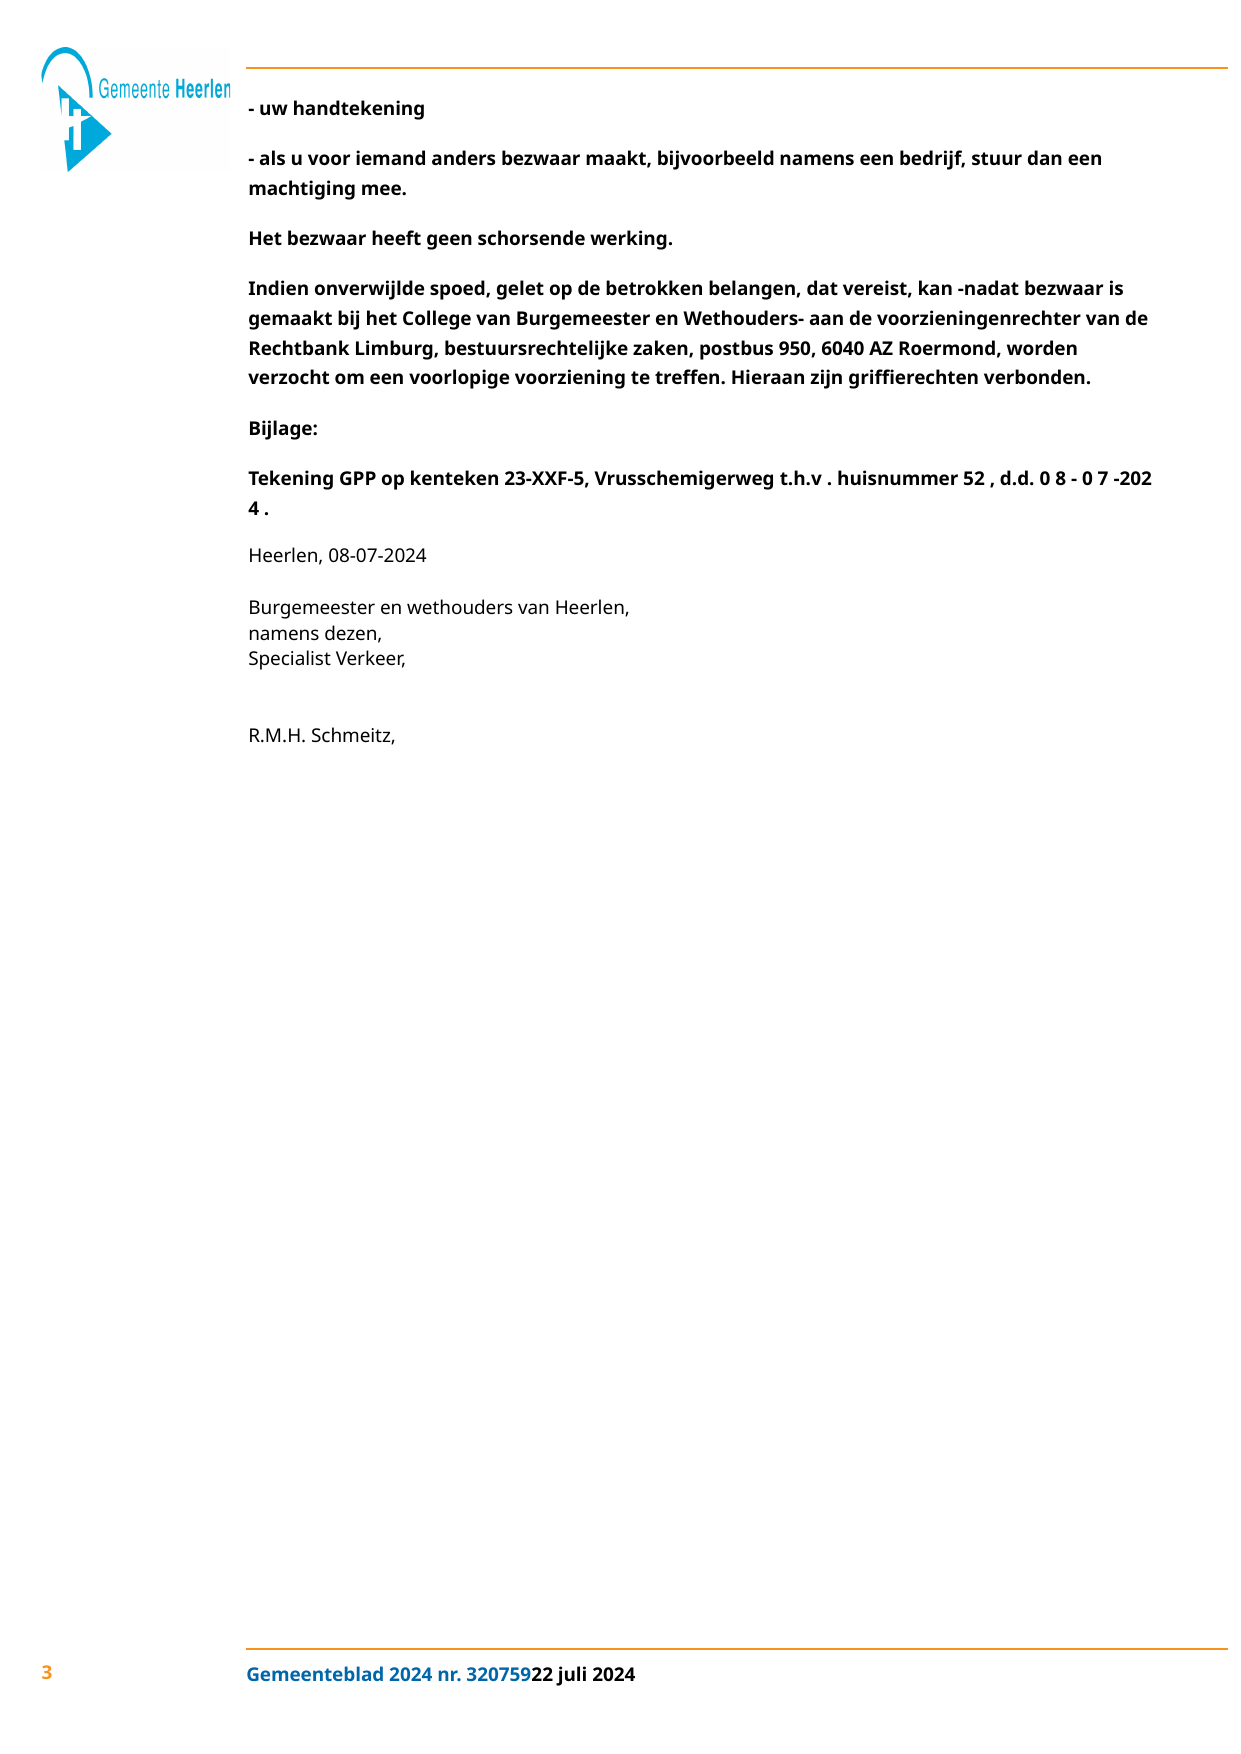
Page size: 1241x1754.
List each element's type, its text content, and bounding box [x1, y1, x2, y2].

text Burgemeester en wethouders van Heerlen, [248, 594, 1152, 620]
text Indien onverwijlde spoed, gelet op de betrokken belangen, dat vereist, kan -nadat bezwaar is gemaakt bij het College van Burgemeester en Wethouders- aan de voorzieningenrechter van de Rechtbank Limburg, bestuursrechtelijke zaken, postbus 950, 6040 AZ Roermond, worden verzocht om een voorlopige voorziening te treffen. Hieraan zijn griffierechten verbonden. [248, 276, 1152, 390]
text R.M.H. Schmeitz, [248, 723, 1152, 748]
picture [41, 47, 231, 172]
text Heerlen, 08-07-2024 [248, 543, 1152, 568]
text - als u voor iemand anders bezwaar maakt, bijvoorbeeld namens een bedrijf, stuur dan een machtiging mee. [248, 145, 1152, 201]
text Bijlage: [248, 415, 1152, 441]
text namens dezen, [248, 620, 1152, 646]
text Tekening GPP op kenteken 23-XXF-5, Vrusschemigerweg t.h.v . huisnummer 52 , d.d. 0 8 - 0 7 -202 4 . [248, 465, 1152, 521]
picture [41, 47, 59, 70]
text Specialist Verkeer, [248, 646, 1152, 671]
text - uw handtekening [248, 95, 1152, 121]
text Het bezwaar heeft geen schorsende werking. [248, 225, 1152, 251]
